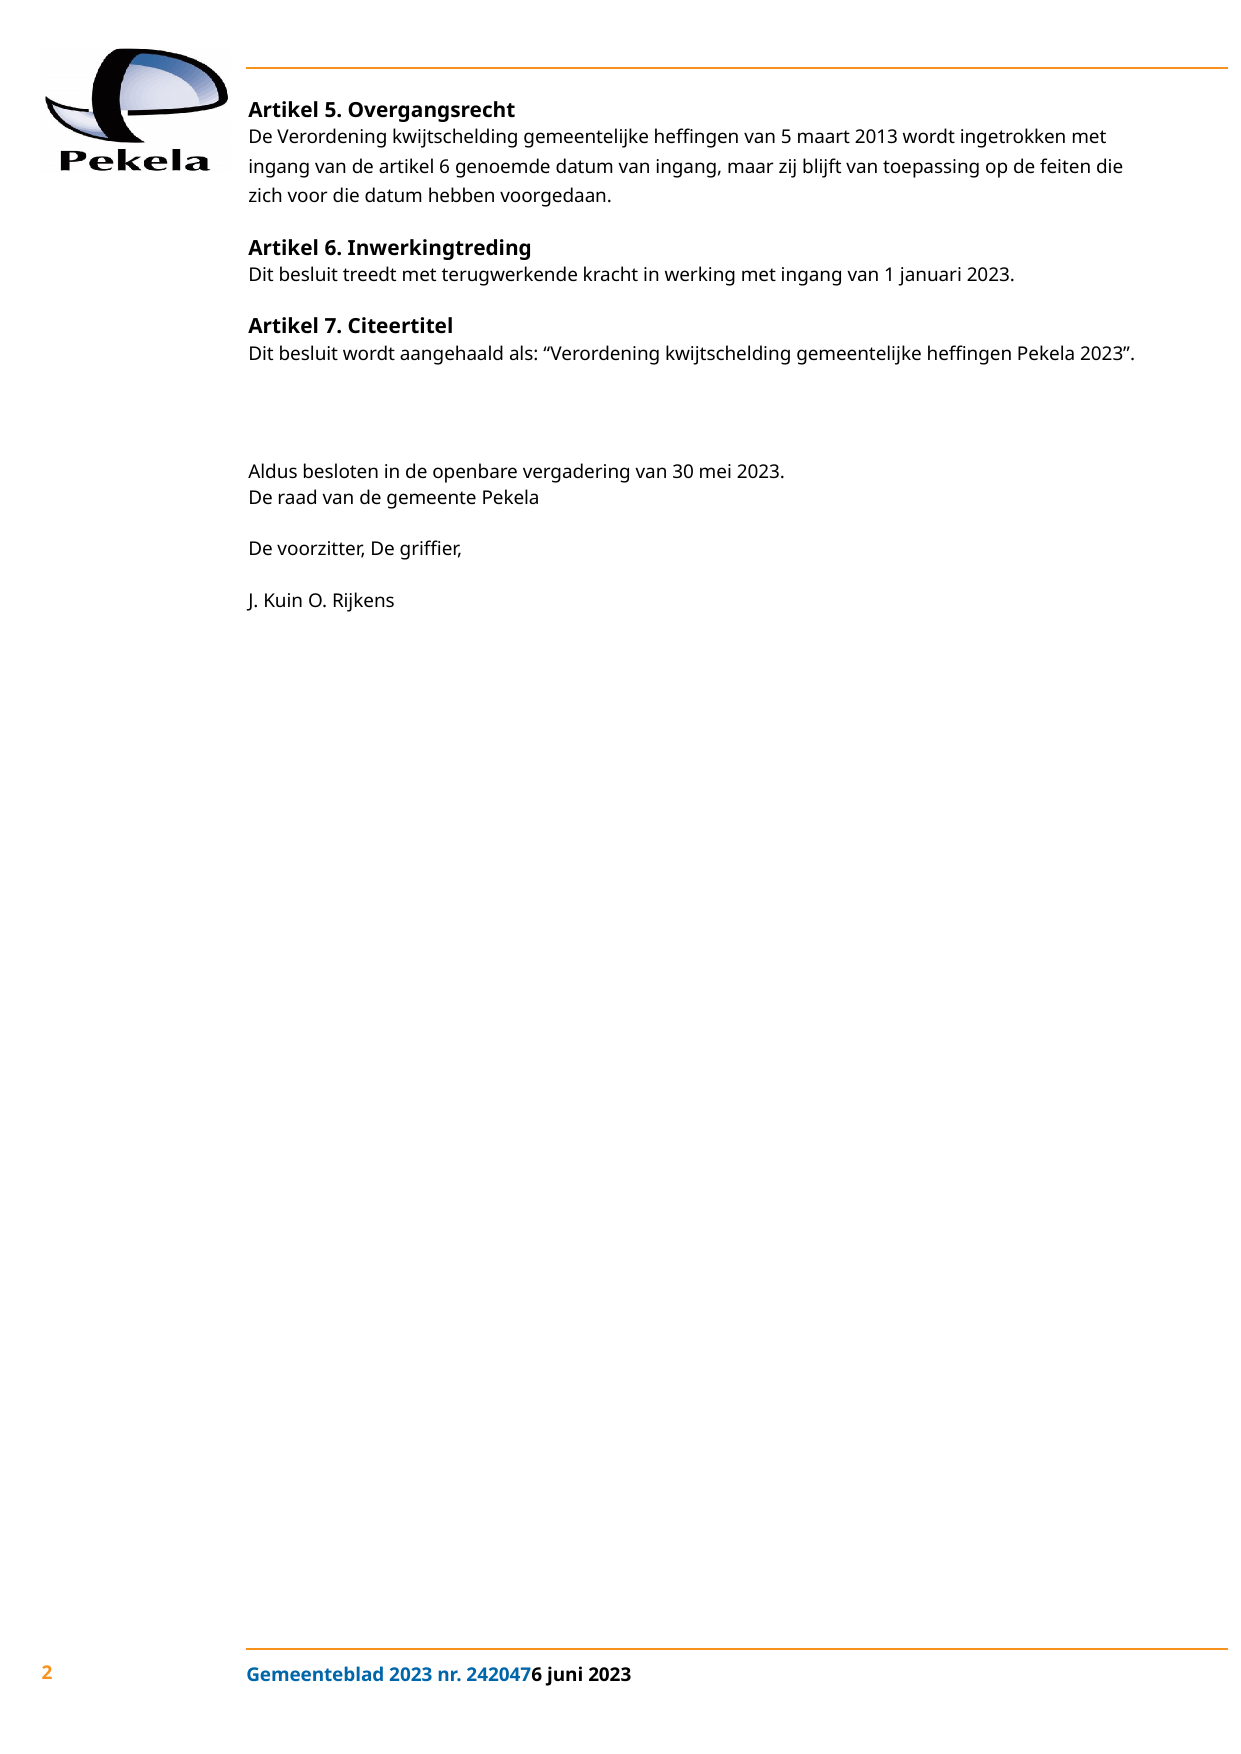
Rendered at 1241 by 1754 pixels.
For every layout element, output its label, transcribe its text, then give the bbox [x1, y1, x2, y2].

text J. Kuin O. Rijkens [248, 587, 1152, 613]
text Aldus besloten in de openbare vergadering van 30 mei 2023. [248, 458, 1152, 484]
picture [41, 47, 231, 172]
text Artikel 7. Citeertitel [248, 312, 1152, 340]
text Artikel 5. Overgangsrecht [248, 95, 1152, 123]
text Dit besluit treedt met terugwerkende kracht in werking met ingang van 1 januari 2023. [248, 261, 1152, 287]
text Artikel 6. Inwerkingtreding [248, 233, 1152, 261]
text De Verordening kwijtschelding gemeentelijke heffingen van 5 maart 2013 wordt ingetrokken met ingang van de artikel 6 genoemde datum van ingang, maar zij blijft van toepassing op de feiten die zich voor die datum hebben voorgedaan. [248, 123, 1152, 208]
text De raad van de gemeente Pekela [248, 484, 1152, 510]
text Dit besluit wordt aangehaald als: “Verordening kwijtschelding gemeentelijke heffingen Pekela 2023”. [248, 340, 1152, 366]
text De voorzitter, De griffier, [248, 536, 1152, 561]
